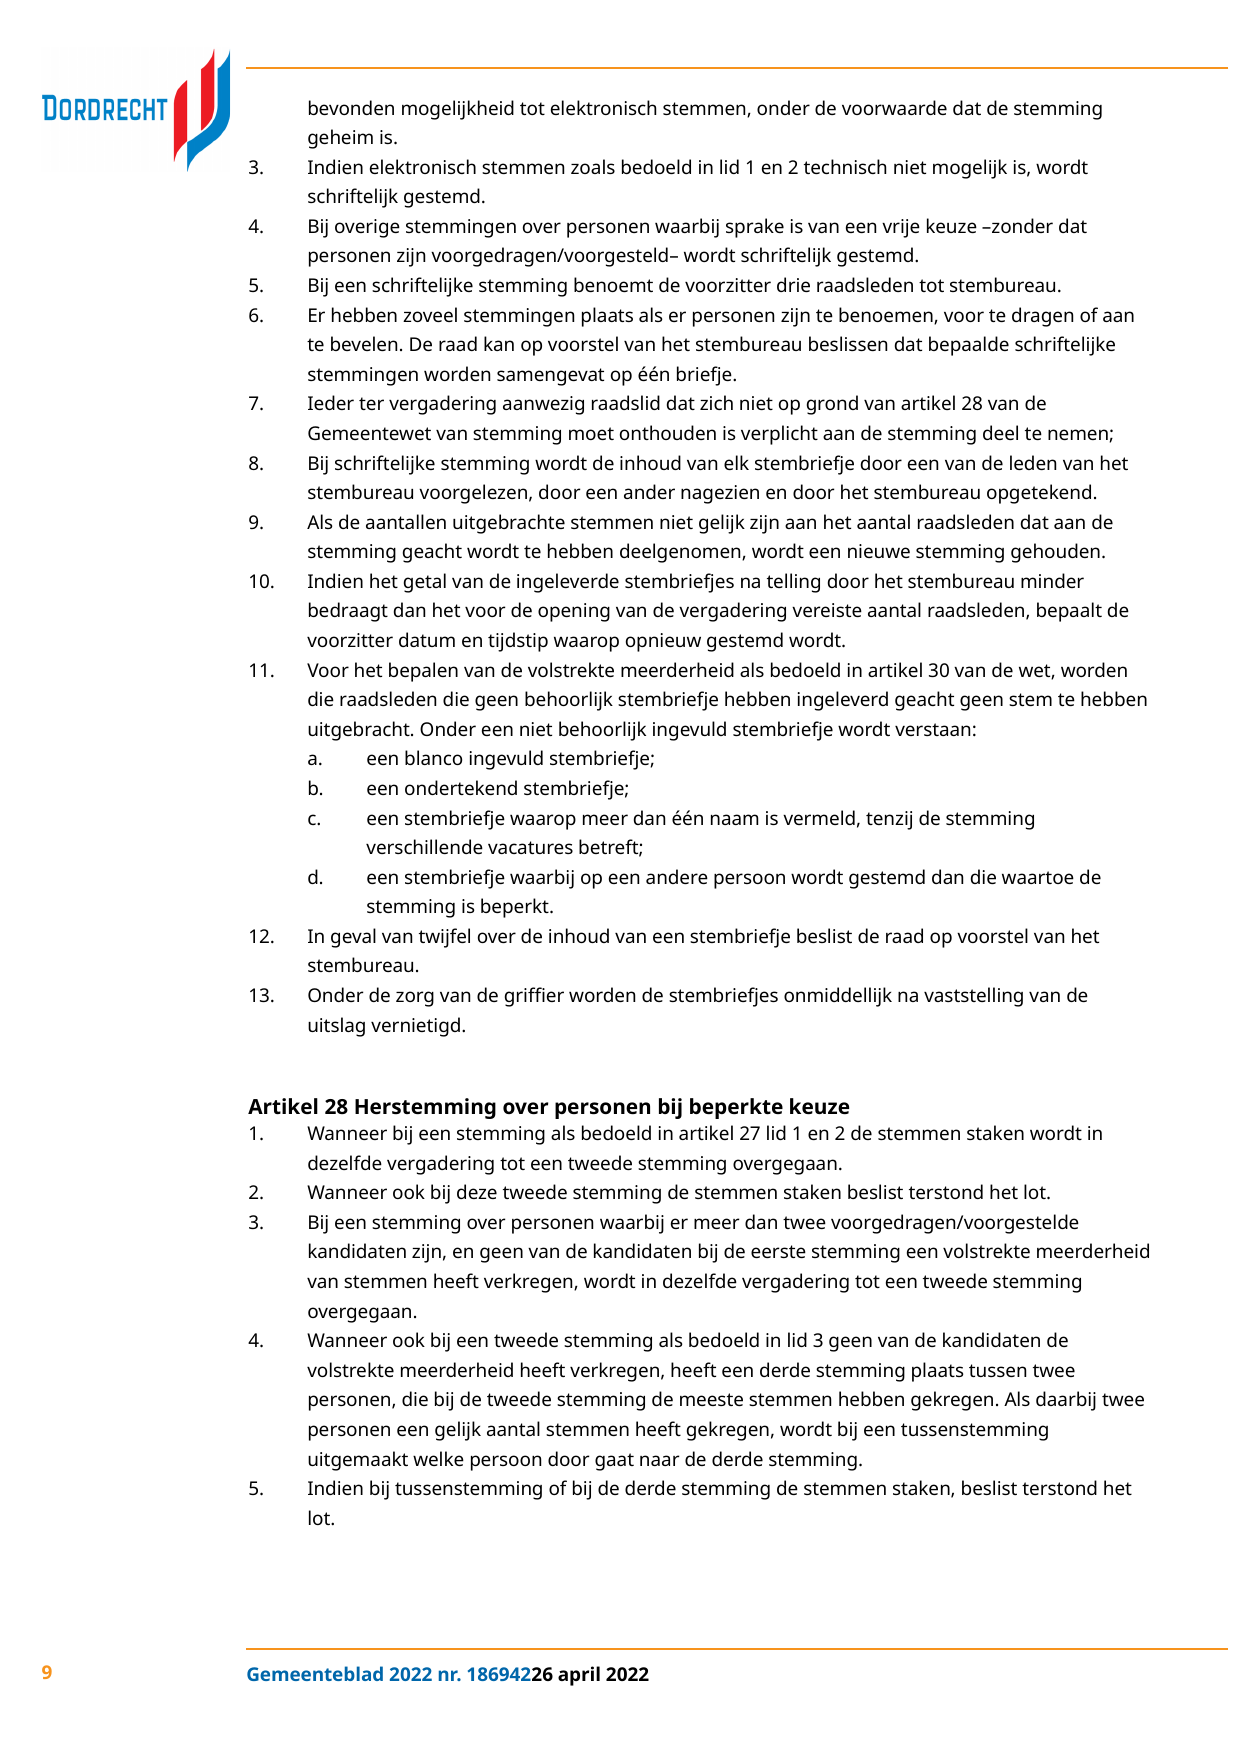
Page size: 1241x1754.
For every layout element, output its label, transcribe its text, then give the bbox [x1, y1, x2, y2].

list In geval van twijfel over de inhoud van een stembriefje beslist de raad op voorstel van het stembureau. [248, 923, 1152, 978]
list bevonden mogelijkheid tot elektronisch stemmen, onder de voorwaarde dat de stemming geheim is. [248, 95, 1152, 150]
list Bij een schriftelijke stemming benoemt de voorzitter drie raadsleden tot stembureau. [248, 272, 1152, 298]
picture [41, 47, 231, 172]
list een blanco ingevuld stembriefje; [307, 746, 1152, 771]
list Wanneer ook bij een tweede stemming als bedoeld in lid 3 geen van de kandidaten de volstrekte meerderheid heeft verkregen, heeft een derde stemming plaats tussen twee personen, die bij de tweede stemming de meeste stemmen hebben gekregen. Als daarbij twee personen een gelijk aantal stemmen heeft gekregen, wordt bij een tussenstemming uitgemaakt welke persoon door gaat naar de derde stemming. [248, 1327, 1152, 1471]
list een stembriefje waarop meer dan één naam is vermeld, tenzij de stemming verschillende vacatures betreft; [307, 805, 1152, 860]
list een ondertekend stembriefje; [307, 775, 1152, 801]
list Wanneer ook bij deze tweede stemming de stemmen staken beslist terstond het lot. [248, 1179, 1152, 1205]
list Indien het getal van de ingeleverde stembriefjes na telling door het stembureau minder bedraagt dan het voor de opening van de vergadering vereiste aantal raadsleden, bepaalt de voorzitter datum en tijdstip waarop opnieuw gestemd wordt. [248, 568, 1152, 653]
list Wanneer bij een stemming als bedoeld in artikel 27 lid 1 en 2 de stemmen staken wordt in dezelfde vergadering tot een tweede stemming overgegaan. [248, 1120, 1152, 1176]
list Onder de zorg van de griffier worden de stembriefjes onmiddellijk na vaststelling van de uitslag vernietigd. [248, 982, 1152, 1038]
list Als de aantallen uitgebrachte stemmen niet gelijk zijn aan het aantal raadsleden dat aan de stemming geacht wordt te hebben deelgenomen, wordt een nieuwe stemming gehouden. [248, 509, 1152, 564]
list Indien bij tussenstemming of bij de derde stemming de stemmen staken, beslist terstond het lot. [248, 1475, 1152, 1531]
list een stembriefje waarbij op een andere persoon wordt gestemd dan die waartoe de stemming is beperkt. [307, 864, 1152, 919]
text Artikel 28 Herstemming over personen bij beperkte keuze [248, 1092, 1152, 1120]
list Indien elektronisch stemmen zoals bedoeld in lid 1 en 2 technisch niet mogelijk is, wordt schriftelijk gestemd. [248, 154, 1152, 209]
list Er hebben zoveel stemmingen plaats als er personen zijn te benoemen, voor te dragen of aan te bevelen. De raad kan op voorstel van het stembureau beslissen dat bepaalde schriftelijke stemmingen worden samengevat op één briefje. [248, 302, 1152, 387]
list Voor het bepalen van de volstrekte meerderheid als bedoeld in artikel 30 van de wet, worden die raadsleden die geen behoorlijk stembriefje hebben ingeleverd geacht geen stem te hebben uitgebracht. Onder een niet behoorlijk ingevuld stembriefje wordt verstaan: [248, 657, 1152, 742]
list Bij overige stemmingen over personen waarbij sprake is van een vrije keuze –zonder dat personen zijn voorgedragen/voorgesteld– wordt schriftelijk gestemd. [248, 213, 1152, 268]
list Bij een stemming over personen waarbij er meer dan twee voorgedragen/voorgestelde kandidaten zijn, en geen van de kandidaten bij de eerste stemming een volstrekte meerderheid van stemmen heeft verkregen, wordt in dezelfde vergadering tot een tweede stemming overgegaan. [248, 1209, 1152, 1323]
list Ieder ter vergadering aanwezig raadslid dat zich niet op grond van artikel 28 van de Gemeentewet van stemming moet onthouden is verplicht aan de stemming deel te nemen; [248, 391, 1152, 446]
list Bij schriftelijke stemming wordt de inhoud van elk stembriefje door een van de leden van het stembureau voorgelezen, door een ander nagezien en door het stembureau opgetekend. [248, 450, 1152, 505]
